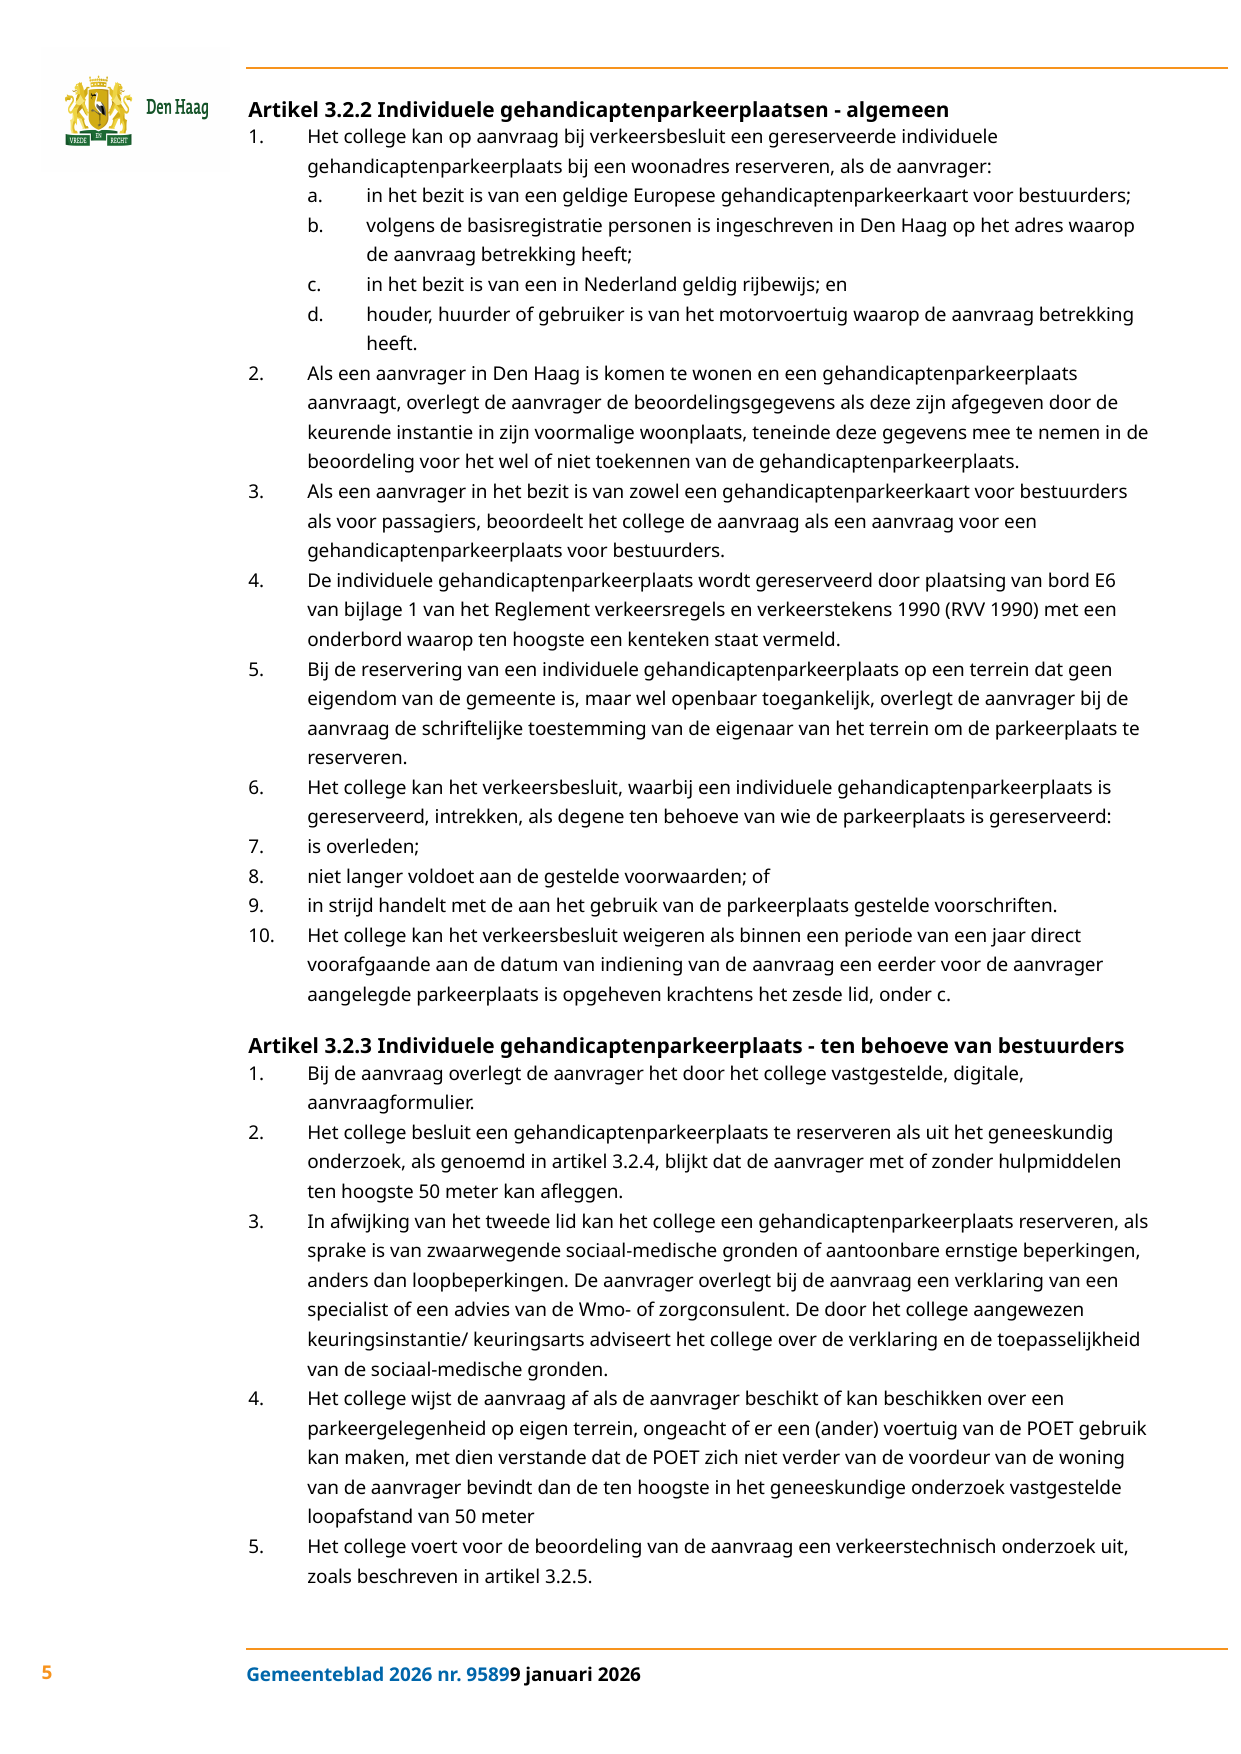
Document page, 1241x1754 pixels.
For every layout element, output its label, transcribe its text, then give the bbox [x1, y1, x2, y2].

list Als een aanvrager in het bezit is van zowel een gehandicaptenparkeerkaart voor bestuurders als voor passagiers, beoordeelt het college de aanvraag als een aanvraag voor een gehandicaptenparkeerplaats voor bestuurders. [248, 478, 1152, 563]
list In afwijking van het tweede lid kan het college een gehandicaptenparkeerplaats reserveren, als sprake is van zwaarwegende sociaal-medische gronden of aantoonbare ernstige beperkingen, anders dan loopbeperkingen. De aanvrager overlegt bij de aanvraag een verklaring van een specialist of een advies van de Wmo- of zorgconsulent. De door het college aangewezen keuringsinstantie/ keuringsarts adviseert het college over de verklaring en de toepasselijkheid van de sociaal-medische gronden. [248, 1208, 1152, 1382]
list Het college wijst de aanvraag af als de aanvrager beschikt of kan beschikken over een parkeergelegenheid op eigen terrein, ongeacht of er een (ander) voertuig van de POET gebruik kan maken, met dien verstande dat de POET zich niet verder van de voordeur van de woning van de aanvrager bevindt dan de ten hoogste in het geneeskundige onderzoek vastgestelde loopafstand van 50 meter [248, 1385, 1152, 1529]
text Artikel 3.2.2 Individuele gehandicaptenparkeerplaatsen - algemeen [248, 95, 1152, 123]
list Het college kan op aanvraag bij verkeersbesluit een gereserveerde individuele gehandicaptenparkeerplaats bij een woonadres reserveren, als de aanvrager: [248, 123, 1152, 178]
list Bij de aanvraag overlegt de aanvrager het door het college vastgestelde, digitale, aanvraagformulier. [248, 1060, 1152, 1115]
list Het college voert voor de beoordeling van de aanvraag een verkeerstechnisch onderzoek uit, zoals beschreven in artikel 3.2.5. [248, 1533, 1152, 1589]
picture [41, 47, 231, 172]
list houder, huurder of gebruiker is van het motorvoertuig waarop de aanvraag betrekking heeft. [307, 301, 1152, 356]
list Het college kan het verkeersbesluit, waarbij een individuele gehandicaptenparkeerplaats is gereserveerd, intrekken, als degene ten behoeve van wie de parkeerplaats is gereserveerd: [248, 774, 1152, 829]
list Het college kan het verkeersbesluit weigeren als binnen een periode van een jaar direct voorafgaande aan de datum van indiening van de aanvraag een eerder voor de aanvrager aangelegde parkeerplaats is opgeheven krachtens het zesde lid, onder c. [248, 922, 1152, 1007]
list Het college besluit een gehandicaptenparkeerplaats te reserveren als uit het geneeskundig onderzoek, als genoemd in artikel 3.2.4, blijkt dat de aanvrager met of zonder hulpmiddelen ten hoogste 50 meter kan afleggen. [248, 1119, 1152, 1204]
list is overleden; [248, 833, 1152, 859]
list niet langer voldoet aan de gestelde voorwaarden; of [248, 863, 1152, 888]
list De individuele gehandicaptenparkeerplaats wordt gereserveerd door plaatsing van bord E6 van bijlage 1 van het Reglement verkeersregels en verkeerstekens 1990 (RVV 1990) met een onderbord waarop ten hoogste een kenteken staat vermeld. [248, 567, 1152, 652]
list in het bezit is van een geldige Europese gehandicaptenparkeerkaart voor bestuurders; [307, 182, 1152, 208]
list Als een aanvrager in Den Haag is komen te wonen en een gehandicaptenparkeerplaats aanvraagt, overlegt de aanvrager de beoordelingsgegevens als deze zijn afgegeven door de keurende instantie in zijn voormalige woonplaats, teneinde deze gegevens mee te nemen in de beoordeling voor het wel of niet toekennen van de gehandicaptenparkeerplaats. [248, 360, 1152, 474]
list Bij de reservering van een individuele gehandicaptenparkeerplaats op een terrein dat geen eigendom van de gemeente is, maar wel openbaar toegankelijk, overlegt de aanvrager bij de aanvraag de schriftelijke toestemming van de eigenaar van het terrein om de parkeerplaats te reserveren. [248, 656, 1152, 770]
list volgens de basisregistratie personen is ingeschreven in Den Haag op het adres waarop de aanvraag betrekking heeft; [307, 212, 1152, 267]
text Artikel 3.2.3 Individuele gehandicaptenparkeerplaats - ten behoeve van bestuurders [248, 1032, 1152, 1060]
list in strijd handelt met de aan het gebruik van de parkeerplaats gestelde voorschriften. [248, 892, 1152, 918]
list in het bezit is van een in Nederland geldig rijbewijs; en [307, 271, 1152, 297]
